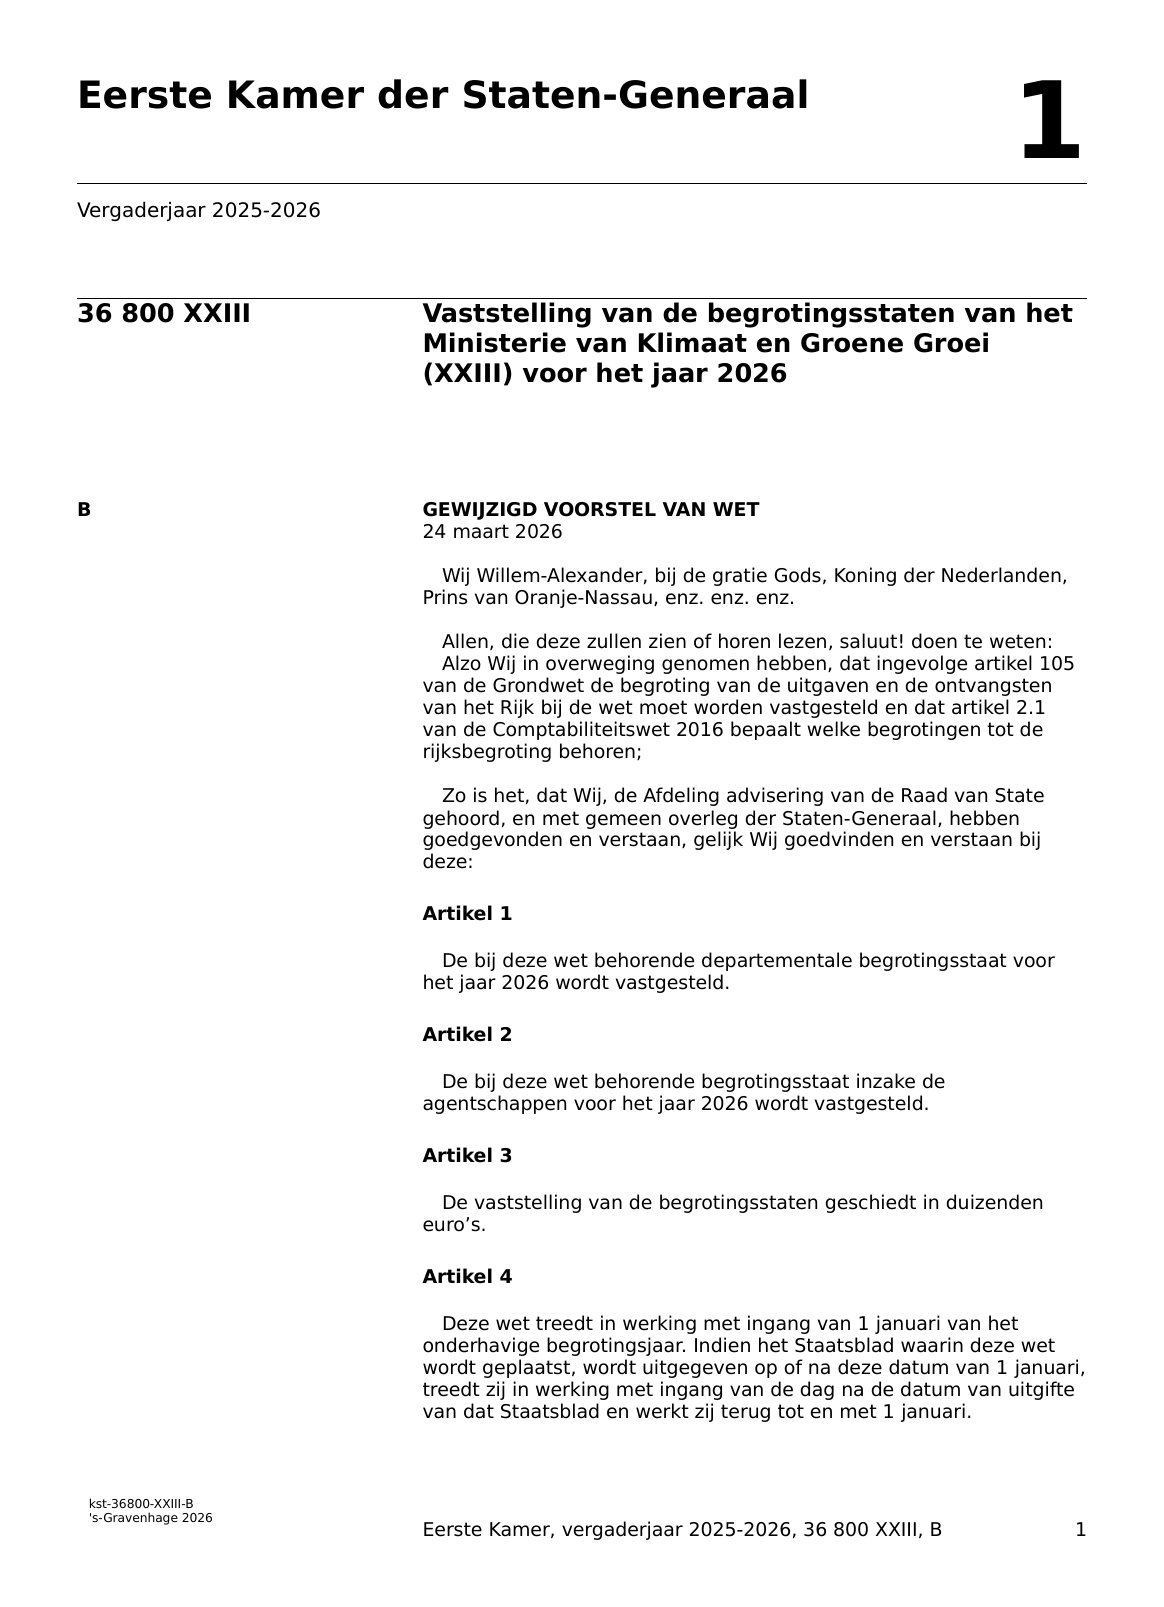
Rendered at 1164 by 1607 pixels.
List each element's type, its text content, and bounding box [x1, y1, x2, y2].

subtitle B GEWIJZIGD VOORSTEL VAN WET [77, 499, 1087, 521]
subtitle Artikel 2 [422, 1024, 1087, 1046]
text Wij Willem-Alexander, bij de gratie Gods, Koning der Nederlanden, Prins van Oranje-Nassau, enz. enz. enz. [422, 565, 1087, 609]
text 24 maart 2026 [422, 521, 1087, 543]
text Alzo Wij in overweging genomen hebben, dat ingevolge artikel 105 van de Grondwet de begroting van de uitgaven en de ontvangsten van het Rijk bij de wet moet worden vastgesteld en dat artikel 2.1 van de Comptabiliteitswet 2016 bepaalt welke begrotingen tot de rijksbegroting behoren; [422, 653, 1087, 763]
text De vaststelling van de begrotingsstaten geschiedt in duizenden euro’s. [422, 1192, 1087, 1236]
text Allen, die deze zullen zien of horen lezen, saluut! doen te weten: [422, 631, 1087, 653]
text De bij deze wet behorende departementale begrotingsstaat voor het jaar 2026 wordt vastgesteld. [422, 950, 1087, 994]
subtitle Artikel 1 [422, 903, 1087, 925]
text De bij deze wet behorende begrotingsstaat inzake de agentschappen voor het jaar 2026 wordt vastgesteld. [422, 1071, 1087, 1115]
table_cell Vergaderjaar 2025-2026 [77, 184, 1087, 298]
subtitle Artikel 4 [422, 1266, 1087, 1288]
text Zo is het, dat Wij, de Afdeling advisering van de Raad van State gehoord, en met gemeen overleg der Staten-Generaal, hebben goedgevonden en verstaan, gelijk Wij goedvinden en verstaan bij deze: [422, 785, 1087, 873]
table_header 1 [886, 59, 1087, 183]
text 's-Gravenhage 2026 [88, 1511, 323, 1525]
subtitle Artikel 3 [422, 1145, 1087, 1167]
text Deze wet treedt in werking met ingang van 1 januari van het onderhavige begrotingsjaar. Indien het Staatsblad waarin deze wet wordt geplaatst, wordt uitgegeven op of na deze datum van 1 januari, treedt zij in werking met ingang van de dag na de datum van uitgifte van dat Staatsblad en werkt zij terug tot en met 1 januari. [422, 1313, 1087, 1423]
text kst-36800-XXIII-B [88, 1497, 323, 1511]
table_header Eerste Kamer der Staten-Generaal [77, 59, 886, 183]
subtitle 36 800 XXIII Vaststelling van de begrotingsstaten van het Ministerie van Klimaat en Groene Groei (XXIII) voor het jaar 2026 [77, 299, 1087, 388]
